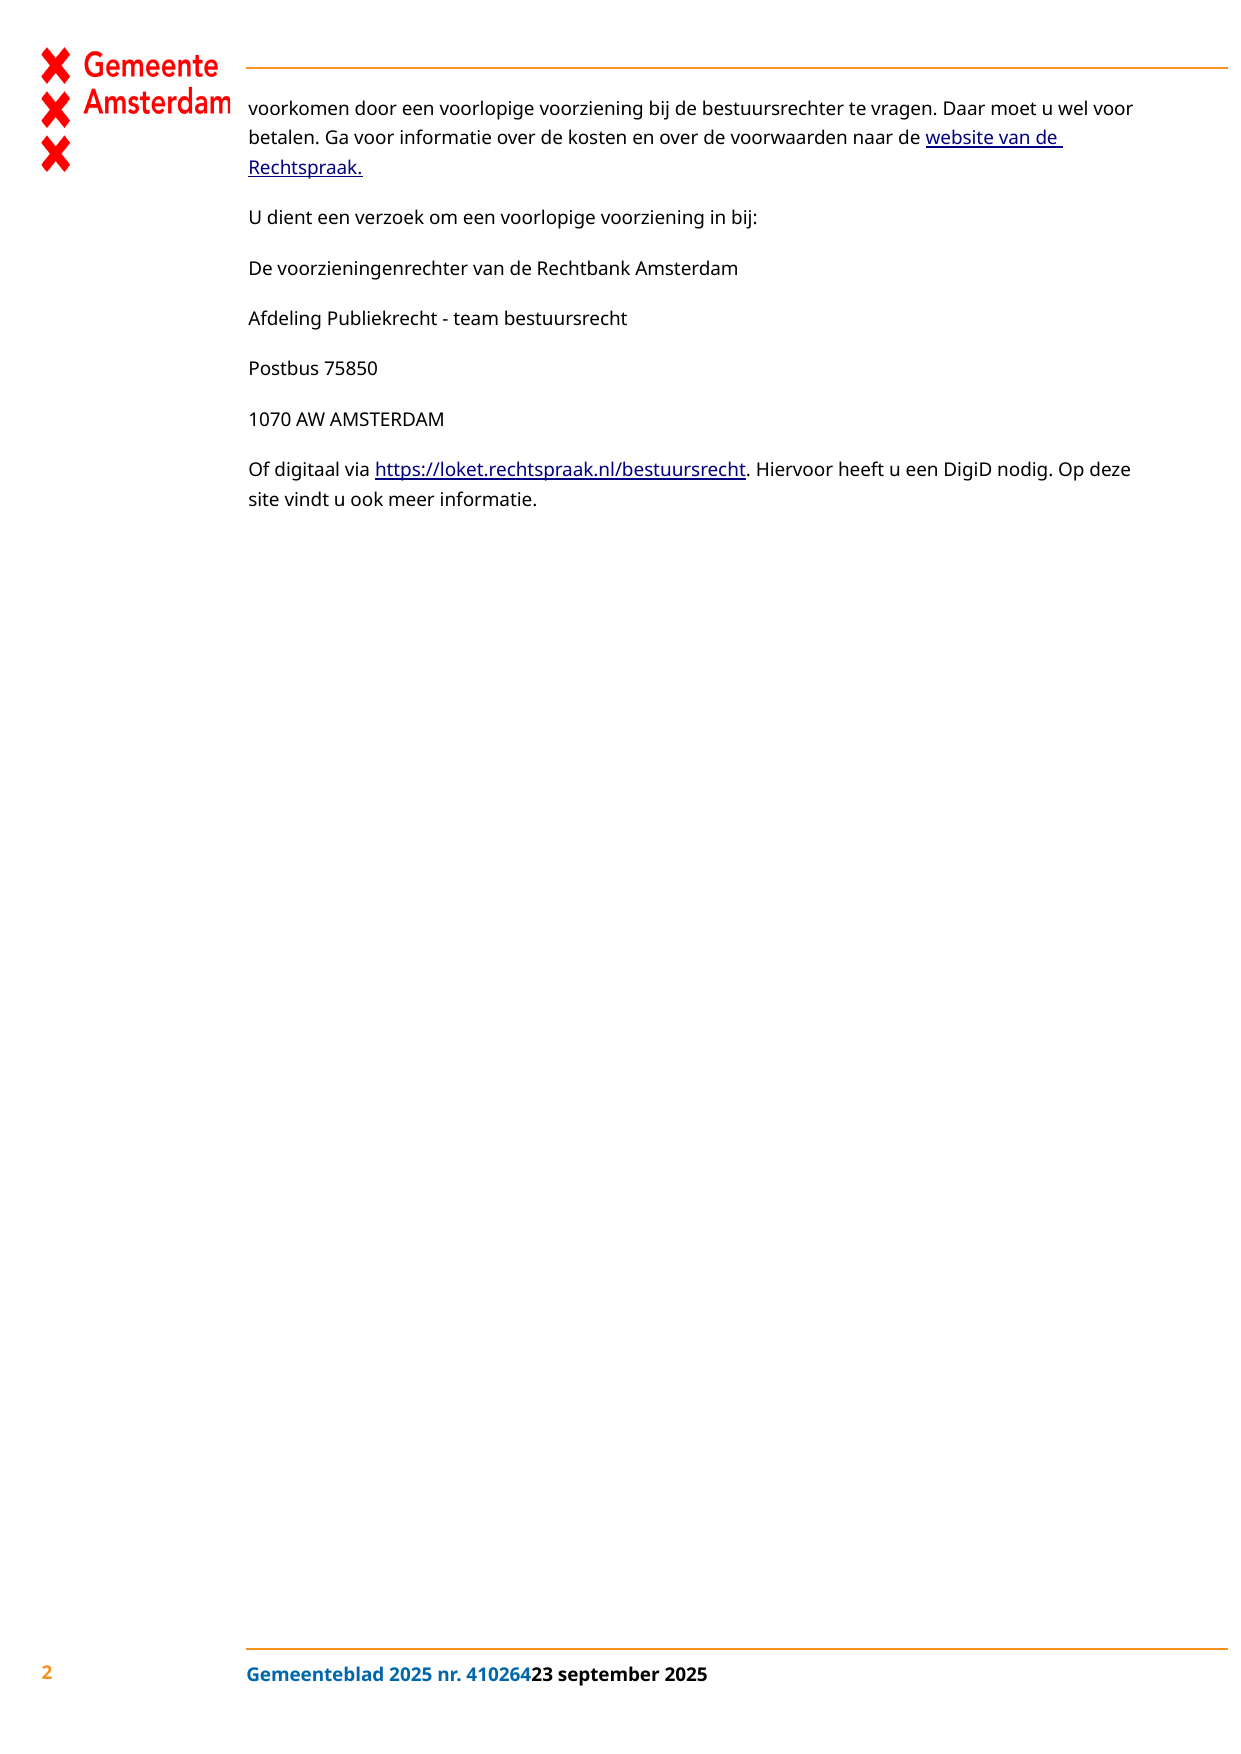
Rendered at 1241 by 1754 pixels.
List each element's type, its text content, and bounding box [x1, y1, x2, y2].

text Of digitaal via https://loket.rechtspraak.nl/bestuursrecht. Hiervoor heeft u een DigiD nodig. Op deze site vindt u ook meer informatie. [248, 456, 1152, 512]
text De voorzieningenrechter van de Rechtbank Amsterdam [248, 255, 1152, 281]
text Afdeling Publiekrecht - team bestuursrecht [248, 305, 1152, 331]
picture [41, 47, 231, 172]
text 1070 AW AMSTERDAM [248, 406, 1152, 432]
text voorkomen door een voorlopige voorziening bij de bestuursrechter te vragen. Daar moet u wel voor betalen. Ga voor informatie over de kosten en over de voorwaarden naar de website van de Rechtspraak. [248, 95, 1152, 180]
text Postbus 75850 [248, 356, 1152, 381]
text U dient een verzoek om een voorlopige voorziening in bij: [248, 204, 1152, 230]
